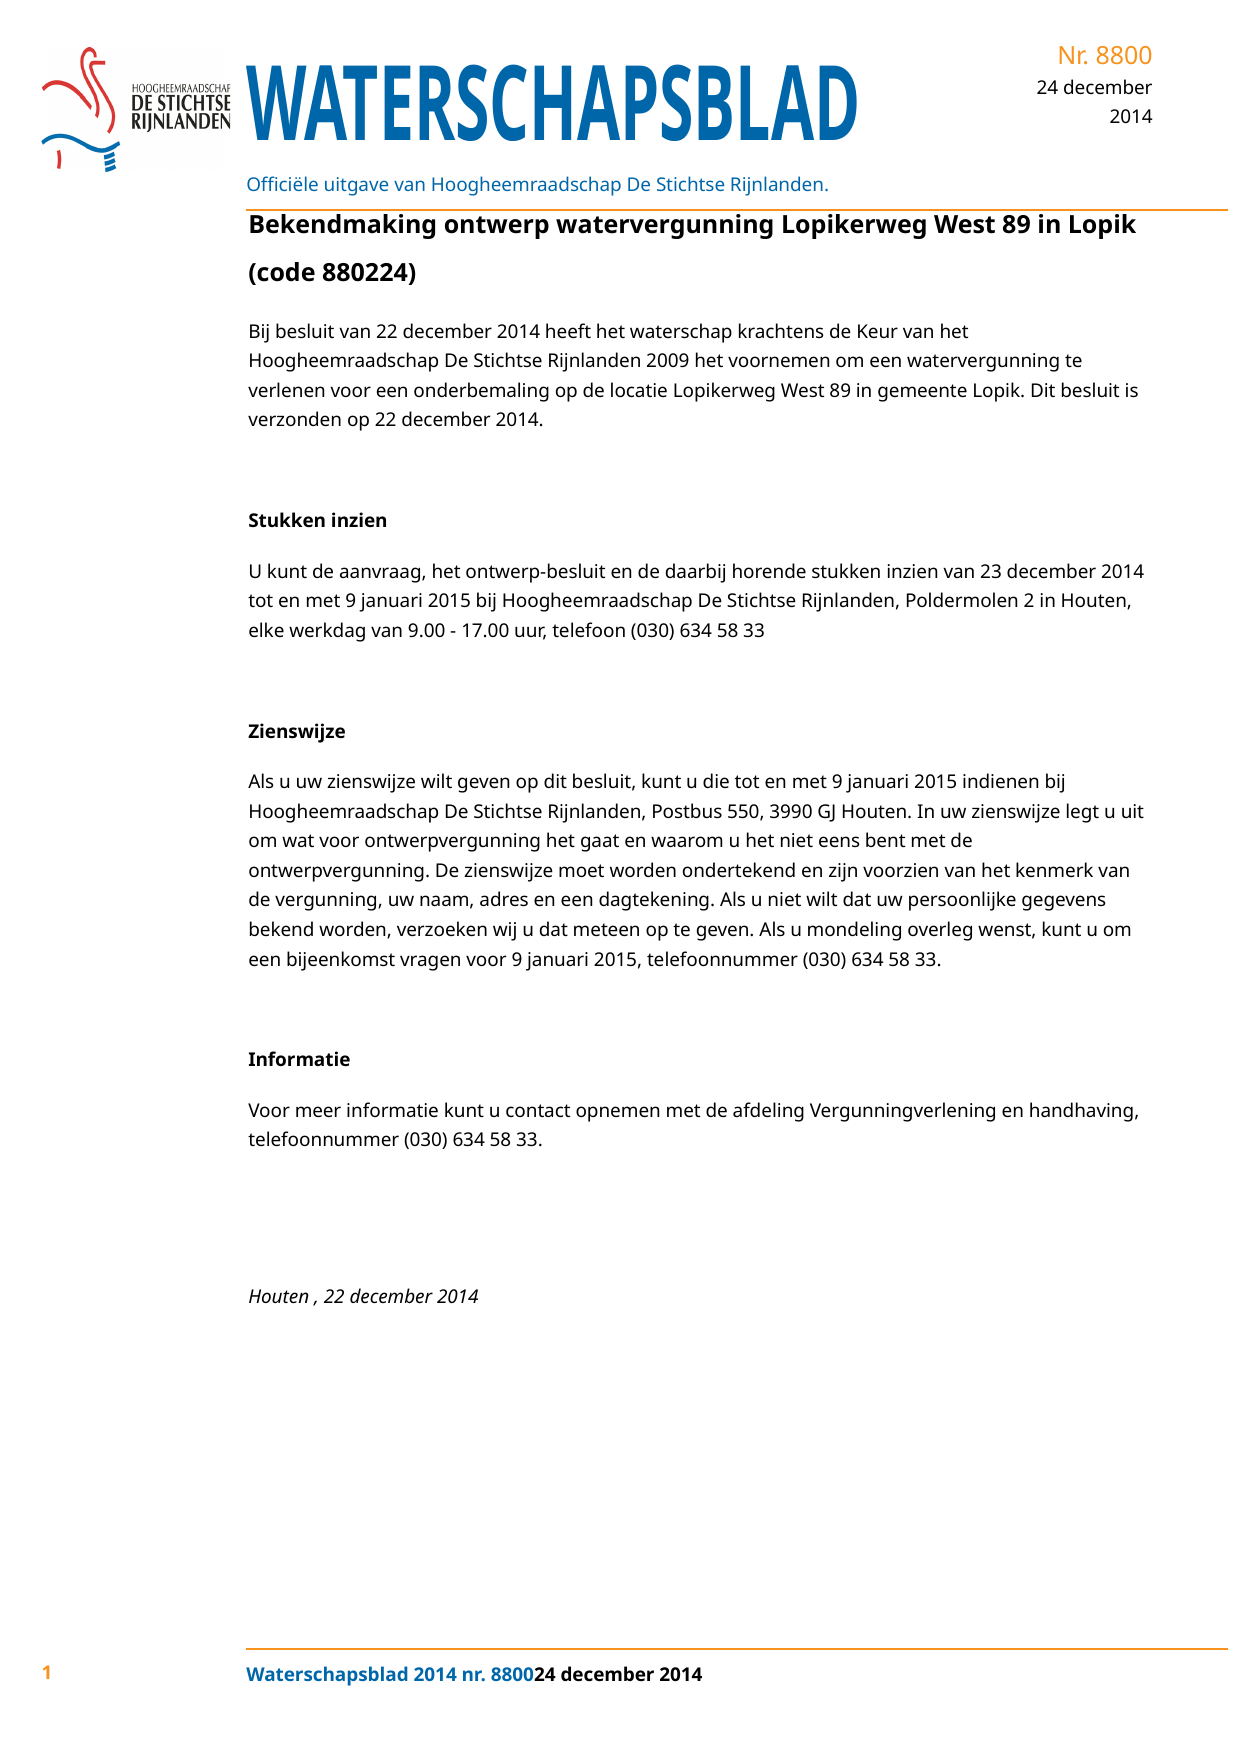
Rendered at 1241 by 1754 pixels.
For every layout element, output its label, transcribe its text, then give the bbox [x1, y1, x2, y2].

text Zienswijze [248, 718, 1152, 744]
text Als u uw zienswijze wilt geven op dit besluit, kunt u die tot en met 9 januari 2015 indienen bij Hoogheemraadschap De Stichtse Rijnlanden, Postbus 550, 3990 GJ Houten. In uw zienswijze legt u uit om wat voor ontwerpvergunning het gaat en waarom u het niet eens bent met de ontwerpvergunning. De zienswijze moet worden ondertekend en zijn voorzien van het kenmerk van de vergunning, uw naam, adres en een dagtekening. Als u niet wilt dat uw persoonlijke gegevens bekend worden, verzoeken wij u dat meteen op te geven. Als u mondeling overleg wenst, kunt u om een bijeenkomst vragen voor 9 januari 2015, telefoonnummer (030) 634 58 33. [248, 768, 1152, 972]
text U kunt de aanvraag, het ontwerp-besluit en de daarbij horende stukken inzien van 23 december 2014 tot en met 9 januari 2015 bij Hoogheemraadschap De Stichtse Rijnlanden, Poldermolen 2 in Houten, elke werkdag van 9.00 - 17.00 uur, telefoon (030) 634 58 33 [248, 558, 1152, 643]
text Stukken inzien [248, 507, 1152, 533]
text Informatie [248, 1047, 1152, 1072]
picture [41, 47, 231, 172]
text Voor meer informatie kunt u contact opnemen met de afdeling Vergunningverlening en handhaving, telefoonnummer (030) 634 58 33. [248, 1097, 1152, 1152]
text Bekendmaking ontwerp watervergunning Lopikerweg West 89 in Lopik (code 880224) [248, 211, 1152, 288]
text Houten , 22 december 2014 [248, 1283, 1152, 1308]
text Bij besluit van 22 december 2014 heeft het waterschap krachtens de Keur van het Hoogheemraadschap De Stichtse Rijnlanden 2009 het voornemen om een watervergunning te verlenen voor een onderbemaling op de locatie Lopikerweg West 89 in gemeente Lopik. Dit besluit is verzonden op 22 december 2014. [248, 318, 1152, 432]
